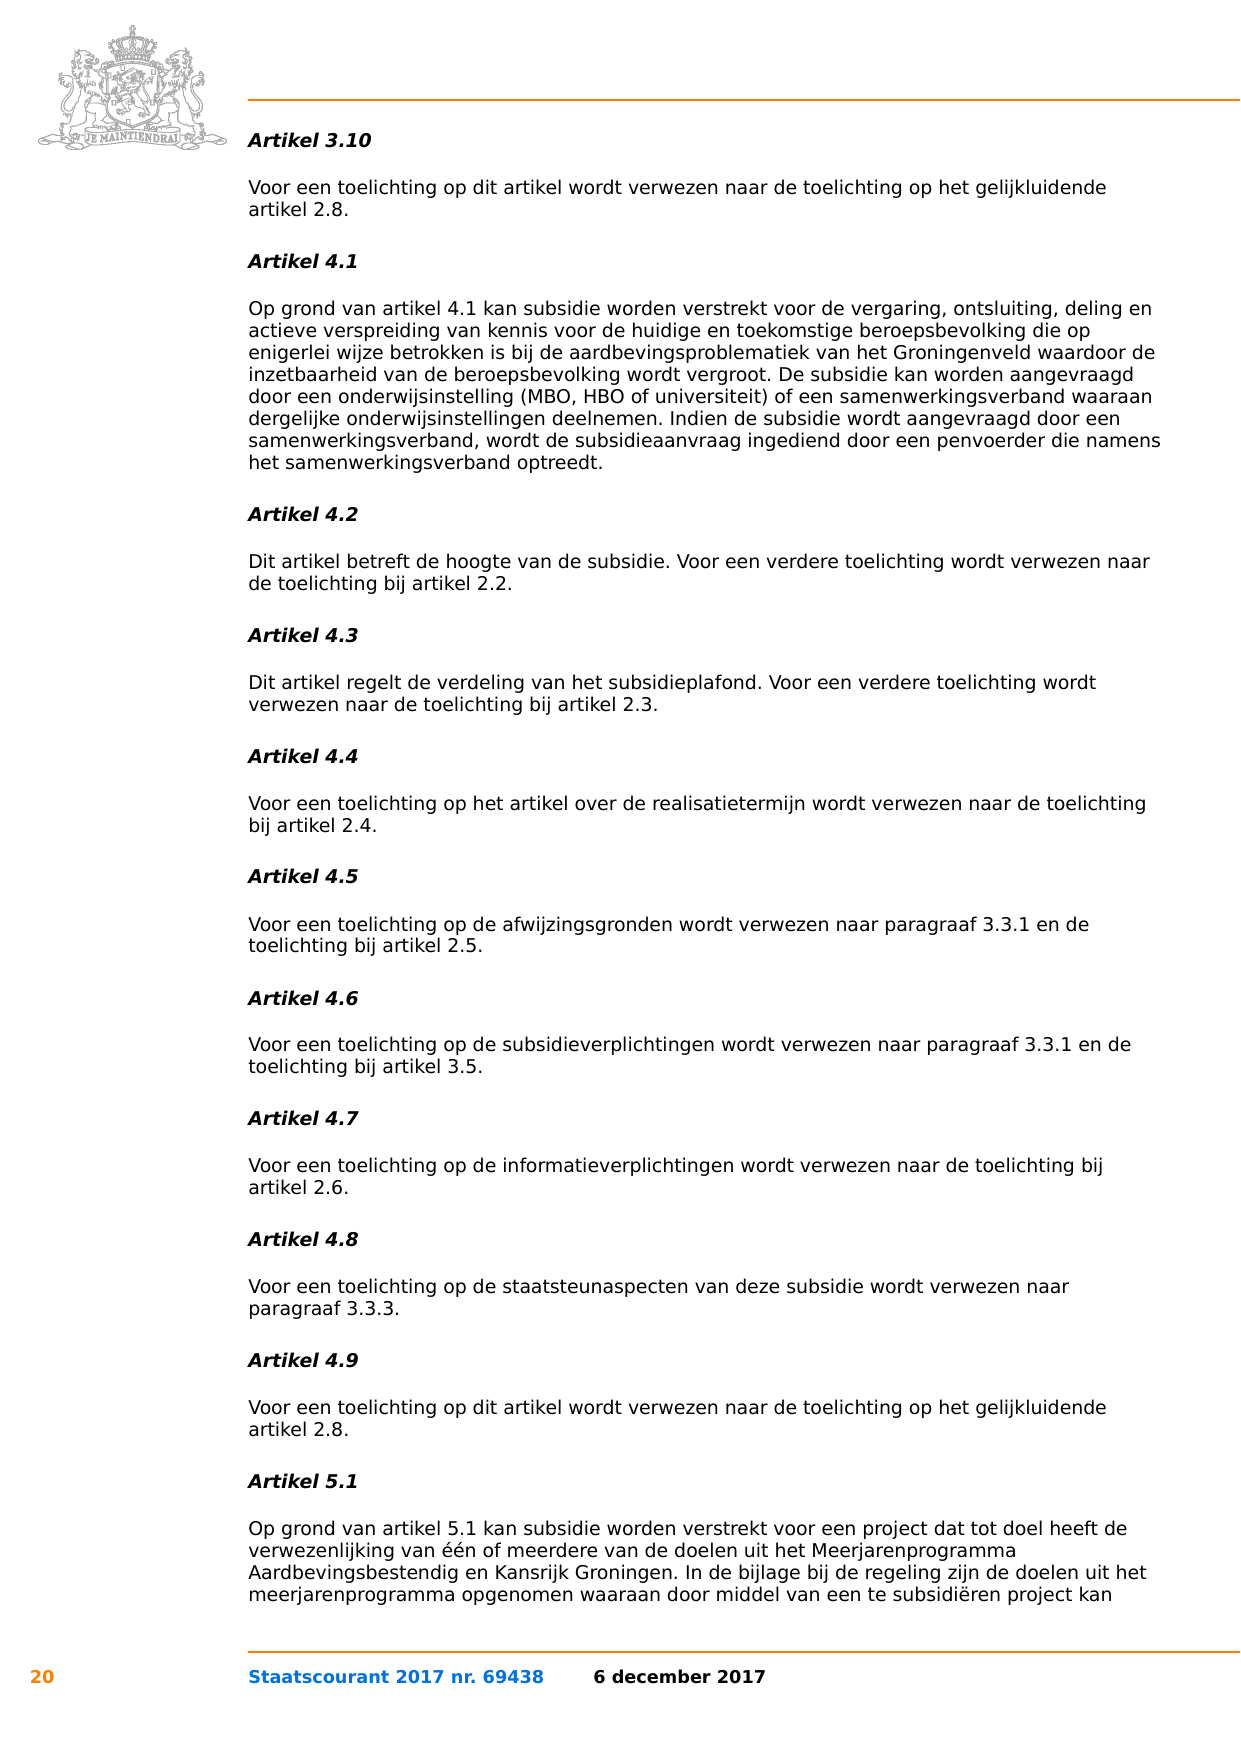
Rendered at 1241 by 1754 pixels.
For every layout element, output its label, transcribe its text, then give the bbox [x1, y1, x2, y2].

subtitle Artikel 4.6 [248, 987, 1163, 1009]
subtitle Artikel 4.2 [248, 504, 1163, 526]
subtitle Artikel 4.7 [248, 1108, 1163, 1130]
text Voor een toelichting op de subsidieverplichtingen wordt verwezen naar paragraaf 3.3.1 en de toelichting bij artikel 3.5. [248, 1034, 1163, 1078]
subtitle Artikel 4.1 [248, 251, 1163, 273]
text Op grond van artikel 4.1 kan subsidie worden verstrekt voor de vergaring, ontsluiting, deling en actieve verspreiding van kennis voor de huidige en toekomstige beroepsbevolking die op enigerlei wijze betrokken is bij de aardbevingsproblematiek van het Groningenveld waardoor de inzetbaarheid van de beroepsbevolking wordt vergroot. De subsidie kan worden aangevraagd door een onderwijsinstelling (MBO, HBO of universiteit) of een samenwerkingsverband waaraan dergelijke onderwijsinstellingen deelnemen. Indien de subsidie wordt aangevraagd door een samenwerkingsverband, wordt de subsidieaanvraag ingediend door een penvoerder die namens het samenwerkingsverband optreedt. [248, 298, 1163, 474]
text Voor een toelichting op de afwijzingsgronden wordt verwezen naar paragraaf 3.3.1 en de toelichting bij artikel 2.5. [248, 913, 1163, 957]
subtitle Artikel 3.10 [248, 130, 1163, 152]
subtitle Artikel 4.3 [248, 624, 1163, 647]
text Voor een toelichting op de informatieverplichtingen wordt verwezen naar de toelichting bij artikel 2.6. [248, 1155, 1163, 1199]
subtitle Artikel 4.4 [248, 746, 1163, 767]
text Voor een toelichting op dit artikel wordt verwezen naar de toelichting op het gelijkluidende artikel 2.8. [248, 177, 1163, 221]
picture [38, 25, 227, 150]
subtitle Artikel 5.1 [248, 1471, 1163, 1493]
subtitle Artikel 4.9 [248, 1350, 1163, 1372]
text Op grond van artikel 5.1 kan subsidie worden verstrekt voor een project dat tot doel heeft de verwezenlijking van één of meerdere van de doelen uit het Meerjarenprogramma Aardbevingsbestendig en Kansrijk Groningen. In de bijlage bij de regeling zijn de doelen uit het meerjarenprogramma opgenomen waaraan door middel van een te subsidiëren project kan [248, 1518, 1163, 1606]
text Voor een toelichting op de staatsteunaspecten van deze subsidie wordt verwezen naar paragraaf 3.3.3. [248, 1276, 1163, 1320]
subtitle Artikel 4.8 [248, 1229, 1163, 1251]
text Dit artikel regelt de verdeling van het subsidieplafond. Voor een verdere toelichting wordt verwezen naar de toelichting bij artikel 2.3. [248, 672, 1163, 716]
text Voor een toelichting op het artikel over de realisatietermijn wordt verwezen naar de toelichting bij artikel 2.4. [248, 792, 1163, 836]
text Dit artikel betreft de hoogte van de subsidie. Voor een verdere toelichting wordt verwezen naar de toelichting bij artikel 2.2. [248, 551, 1163, 594]
subtitle Artikel 4.5 [248, 866, 1163, 888]
text Voor een toelichting op dit artikel wordt verwezen naar de toelichting op het gelijkluidende artikel 2.8. [248, 1397, 1163, 1441]
